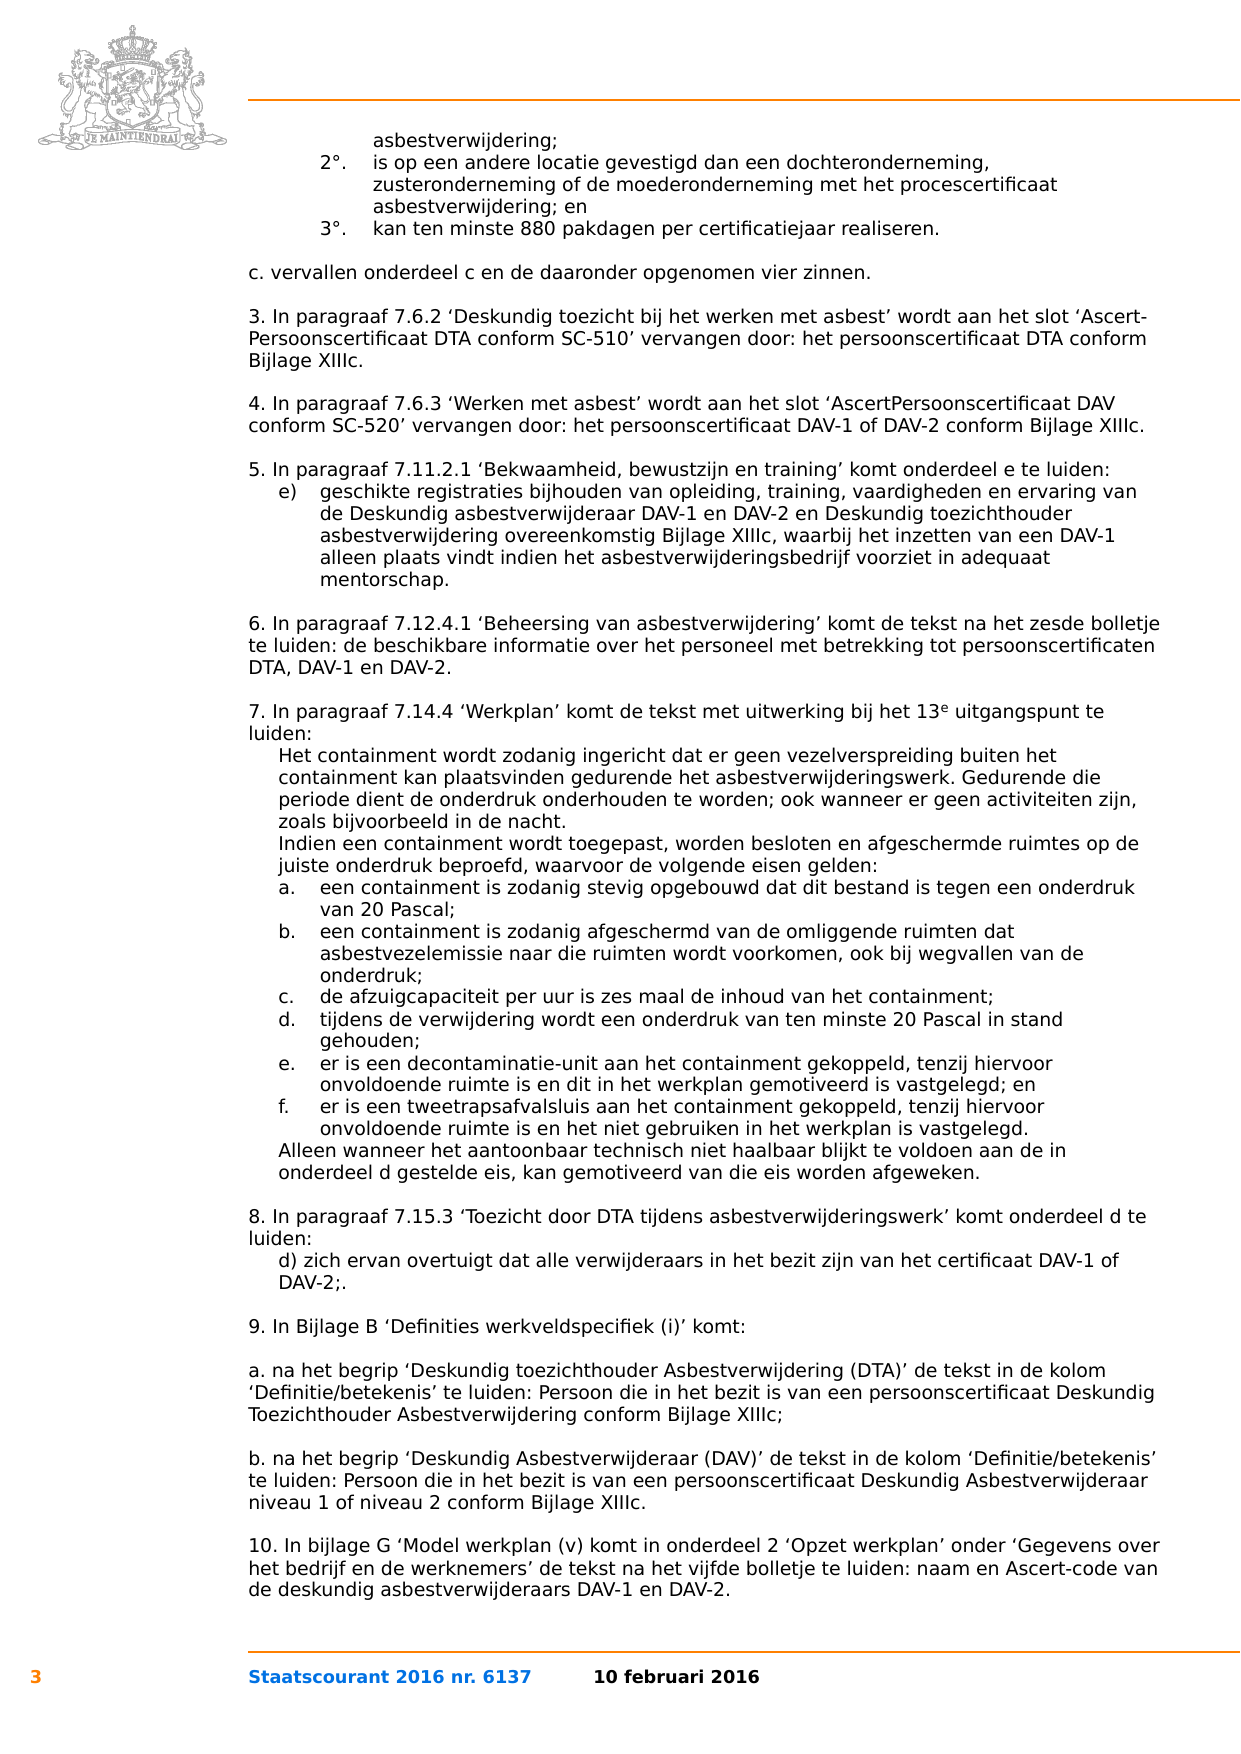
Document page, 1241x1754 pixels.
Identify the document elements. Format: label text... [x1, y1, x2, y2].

text f. er is een tweetrapsafvalsluis aan het containment gekoppeld, tenzij hiervoor onvoldoende ruimte is en het niet gebruiken in het werkplan is vastgelegd. [278, 1096, 1163, 1140]
text a. een containment is zodanig stevig opgebouwd dat dit bestand is tegen een onderdruk van 20 Pascal; [278, 877, 1163, 921]
text 7. In paragraaf 7.14.4 ‘Werkplan’ komt de tekst met uitwerking bij het 13e uitgangspunt te luiden: [248, 701, 1163, 745]
text e. er is een decontaminatie-unit aan het containment gekoppeld, tenzij hiervoor onvoldoende ruimte is en dit in het werkplan gemotiveerd is vastgelegd; en [278, 1052, 1163, 1096]
picture [38, 25, 227, 150]
text Het containment wordt zodanig ingericht dat er geen vezelverspreiding buiten het containment kan plaatsvinden gedurende het asbestverwijderingswerk. Gedurende die periode dient de onderdruk onderhouden te worden; ook wanneer er geen activiteiten zijn, zoals bijvoorbeeld in de nacht. [278, 745, 1163, 833]
text c. vervallen onderdeel c en de daaronder opgenomen vier zinnen. [248, 262, 1163, 284]
text d) zich ervan overtuigt dat alle verwijderaars in het bezit zijn van het certificaat DAV-1 of DAV-2;. [278, 1250, 1163, 1294]
text e) geschikte registraties bijhouden van opleiding, training, vaardigheden en ervaring van de Deskundig asbestverwijderaar DAV-1 en DAV-2 en Deskundig toezichthouder asbestverwijdering overeenkomstig Bijlage XIIIc, waarbij het inzetten van een DAV-1 alleen plaats vindt indien het asbestverwijderingsbedrijf voorziet in adequaat mentorschap. [278, 481, 1163, 591]
text b. een containment is zodanig afgeschermd van de omliggende ruimten dat asbestvezelemissie naar die ruimten wordt voorkomen, ook bij wegvallen van de onderdruk; [278, 921, 1163, 986]
text 3. In paragraaf 7.6.2 ‘Deskundig toezicht bij het werken met asbest’ wordt aan het slot ‘Ascert-Persoonscertificaat DTA conform SC-510’ vervangen door: het persoonscertificaat DTA conform Bijlage XIIIc. [248, 306, 1163, 371]
text c. de afzuigcapaciteit per uur is zes maal de inhoud van het containment; [278, 986, 1163, 1008]
text 10. In bijlage G ‘Model werkplan (v) komt in onderdeel 2 ‘Opzet werkplan’ onder ‘Gegevens over het bedrijf en de werknemers’ de tekst na het vijfde bolletje te luiden: naam en Ascert-code van de deskundig asbestverwijderaars DAV-1 en DAV-2. [248, 1535, 1163, 1601]
text 5. In paragraaf 7.11.2.1 ‘Bekwaamheid, bewustzijn en training’ komt onderdeel e te luiden: [248, 459, 1163, 481]
text 4. In paragraaf 7.6.3 ‘Werken met asbest’ wordt aan het slot ‘AscertPersoonscertificaat DAV conform SC-520’ vervangen door: het persoonscertificaat DAV-1 of DAV-2 conform Bijlage XIIIc. [248, 393, 1163, 437]
text Indien een containment wordt toegepast, worden besloten en afgeschermde ruimtes op de juiste onderdruk beproefd, waarvoor de volgende eisen gelden: [278, 833, 1163, 877]
text 6. In paragraaf 7.12.4.1 ‘Beheersing van asbestverwijdering’ komt de tekst na het zesde bolletje te luiden: de beschikbare informatie over het personeel met betrekking tot persoonscertificaten DTA, DAV-1 en DAV-2. [248, 613, 1163, 679]
text 2°. is op een andere locatie gevestigd dan een dochteronderneming, zusteronderneming of de moederonderneming met het procescertificaat asbestverwijdering; en [319, 152, 1163, 218]
text b. na het begrip ‘Deskundig Asbestverwijderaar (DAV)’ de tekst in de kolom ‘Definitie/betekenis’ te luiden: Persoon die in het bezit is van een persoonscertificaat Deskundig Asbestverwijderaar niveau 1 of niveau 2 conform Bijlage XIIIc. [248, 1448, 1163, 1513]
text a. na het begrip ‘Deskundig toezichthouder Asbestverwijdering (DTA)’ de tekst in de kolom ‘Definitie/betekenis’ te luiden: Persoon die in het bezit is van een persoonscertificaat Deskundig Toezichthouder Asbestverwijdering conform Bijlage XIIIc; [248, 1360, 1163, 1426]
text asbestverwijdering; [319, 130, 1163, 152]
text d. tijdens de verwijdering wordt een onderdruk van ten minste 20 Pascal in stand gehouden; [278, 1008, 1163, 1052]
text 8. In paragraaf 7.15.3 ‘Toezicht door DTA tijdens asbestverwijderingswerk’ komt onderdeel d te luiden: [248, 1206, 1163, 1250]
text 9. In Bijlage B ‘Definities werkveldspecifiek (i)’ komt: [248, 1316, 1163, 1338]
text 3°. kan ten minste 880 pakdagen per certificatiejaar realiseren. [319, 218, 1163, 240]
text Alleen wanneer het aantoonbaar technisch niet haalbaar blijkt te voldoen aan de in onderdeel d gestelde eis, kan gemotiveerd van die eis worden afgeweken. [278, 1140, 1163, 1184]
